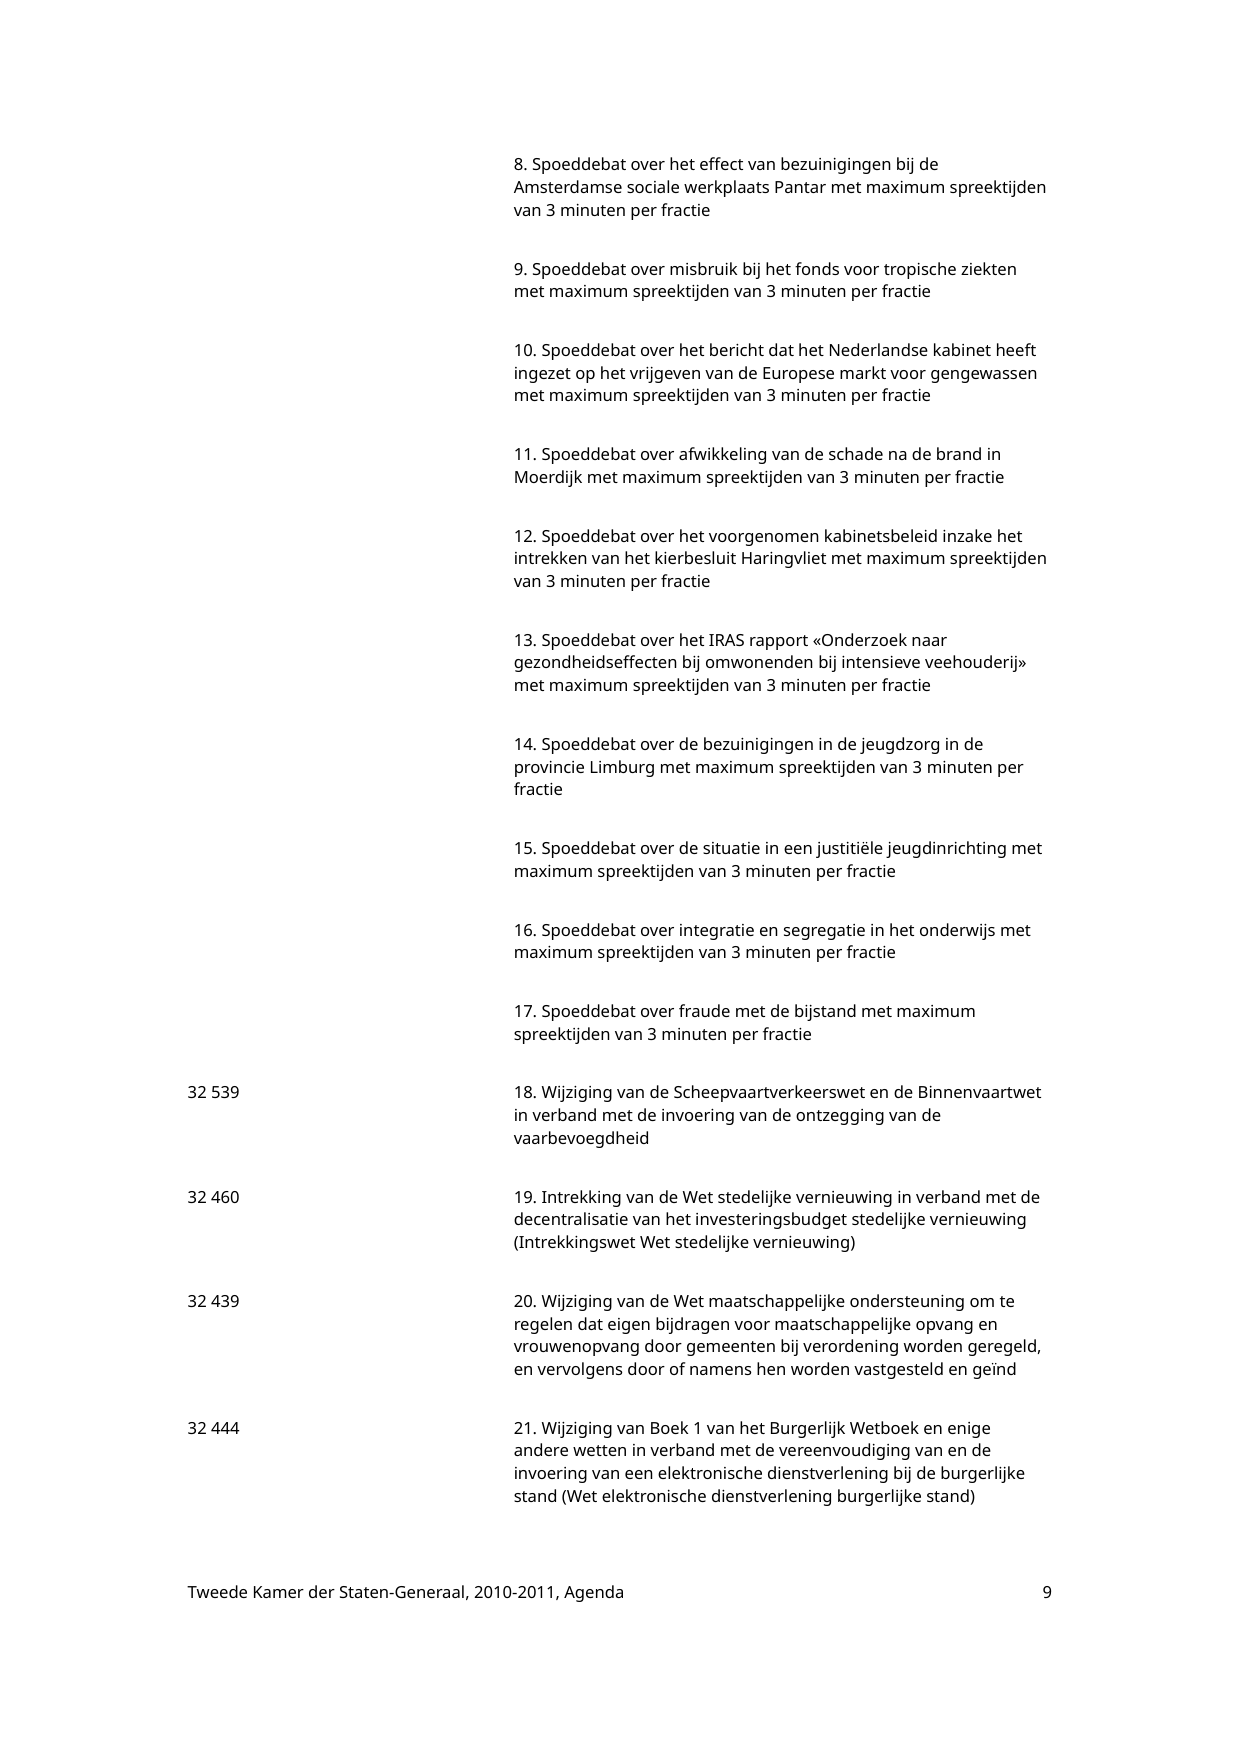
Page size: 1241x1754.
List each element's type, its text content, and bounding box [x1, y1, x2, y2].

table_cell 10. Spoeddebat over het bericht dat het Nederlandse kabinet heeft ingezet op het vrijgeven van de Europese markt voor gengewassen met maximum spreektijden van 3 minuten per fractie [510, 336, 1053, 440]
table_cell 12. Spoeddebat over het voorgenomen kabinetsbeleid inzake het intrekken van het kierbesluit Haringvliet met maximum spreektijden van 3 minuten per fractie [510, 521, 1053, 625]
table_cell 19. Intrekking van de Wet stedelijke vernieuwing in verband met de decentralisatie van het investeringsbudget stedelijke vernieuwing (Intrekkingswet Wet stedelijke vernieuwing) [510, 1182, 1053, 1286]
table_cell [188, 730, 490, 834]
table_cell 32 439 [188, 1286, 490, 1413]
table_cell [490, 834, 510, 915]
table_cell [490, 1286, 510, 1413]
table_cell 21. Wijziging van Boek 1 van het Burgerlijk Wetboek en enige andere wetten in verband met de vereenvoudiging van en de invoering van een elektronische dienstverlening bij de burgerlijke stand (Wet elektronische dienstverlening burgerlijke stand) [510, 1413, 1053, 1540]
table_cell [490, 254, 510, 336]
table_cell [490, 997, 510, 1078]
table_cell 17. Spoeddebat over fraude met de bijstand met maximum spreektijden van 3 minuten per fractie [510, 997, 1053, 1078]
table_cell [188, 336, 490, 440]
table_cell 9. Spoeddebat over misbruik bij het fonds voor tropische ziekten met maximum spreektijden van 3 minuten per fractie [510, 254, 1053, 336]
table_cell [490, 1078, 510, 1182]
table_cell [188, 915, 490, 997]
table_cell [188, 440, 490, 521]
table_cell 16. Spoeddebat over integratie en segregatie in het onderwijs met maximum spreektijden van 3 minuten per fractie [510, 915, 1053, 997]
table_cell [188, 521, 490, 625]
table_cell [188, 625, 490, 729]
table_cell [490, 521, 510, 625]
table_cell [490, 1182, 510, 1286]
table_cell [490, 915, 510, 997]
table_cell [490, 625, 510, 729]
table_cell [188, 150, 490, 254]
table_cell [188, 254, 490, 336]
table_cell 8. Spoeddebat over het effect van bezuinigingen bij de Amsterdamse sociale werkplaats Pantar met maximum spreektijden van 3 minuten per fractie [510, 150, 1053, 254]
table_cell [490, 150, 510, 254]
table_cell 18. Wijziging van de Scheepvaartverkeerswet en de Binnenvaartwet in verband met de invoering van de ontzegging van de vaarbevoegdheid [510, 1078, 1053, 1182]
table_cell 14. Spoeddebat over de bezuinigingen in de jeugdzorg in de provincie Limburg met maximum spreektijden van 3 minuten per fractie [510, 730, 1053, 834]
table_cell [490, 440, 510, 521]
table_cell 15. Spoeddebat over de situatie in een justitiële jeugdinrichting met maximum spreektijden van 3 minuten per fractie [510, 834, 1053, 915]
table_cell 11. Spoeddebat over afwikkeling van de schade na de brand in Moerdijk met maximum spreektijden van 3 minuten per fractie [510, 440, 1053, 521]
table_cell 13. Spoeddebat over het IRAS rapport «Onderzoek naar gezondheidseffecten bij omwonenden bij intensieve veehouderij» met maximum spreektijden van 3 minuten per fractie [510, 625, 1053, 729]
table_cell 20. Wijziging van de Wet maatschappelijke ondersteuning om te regelen dat eigen bijdragen voor maatschappelijke opvang en vrouwenopvang door gemeenten bij verordening worden geregeld, en vervolgens door of namens hen worden vastgesteld en geïnd [510, 1286, 1053, 1413]
table_cell 32 460 [188, 1182, 490, 1286]
table_cell [490, 730, 510, 834]
table_cell [490, 336, 510, 440]
table_cell [188, 834, 490, 915]
table_cell [188, 997, 490, 1078]
table_cell 32 539 [188, 1078, 490, 1182]
table_cell 32 444 [188, 1413, 490, 1540]
table_cell [490, 1413, 510, 1540]
